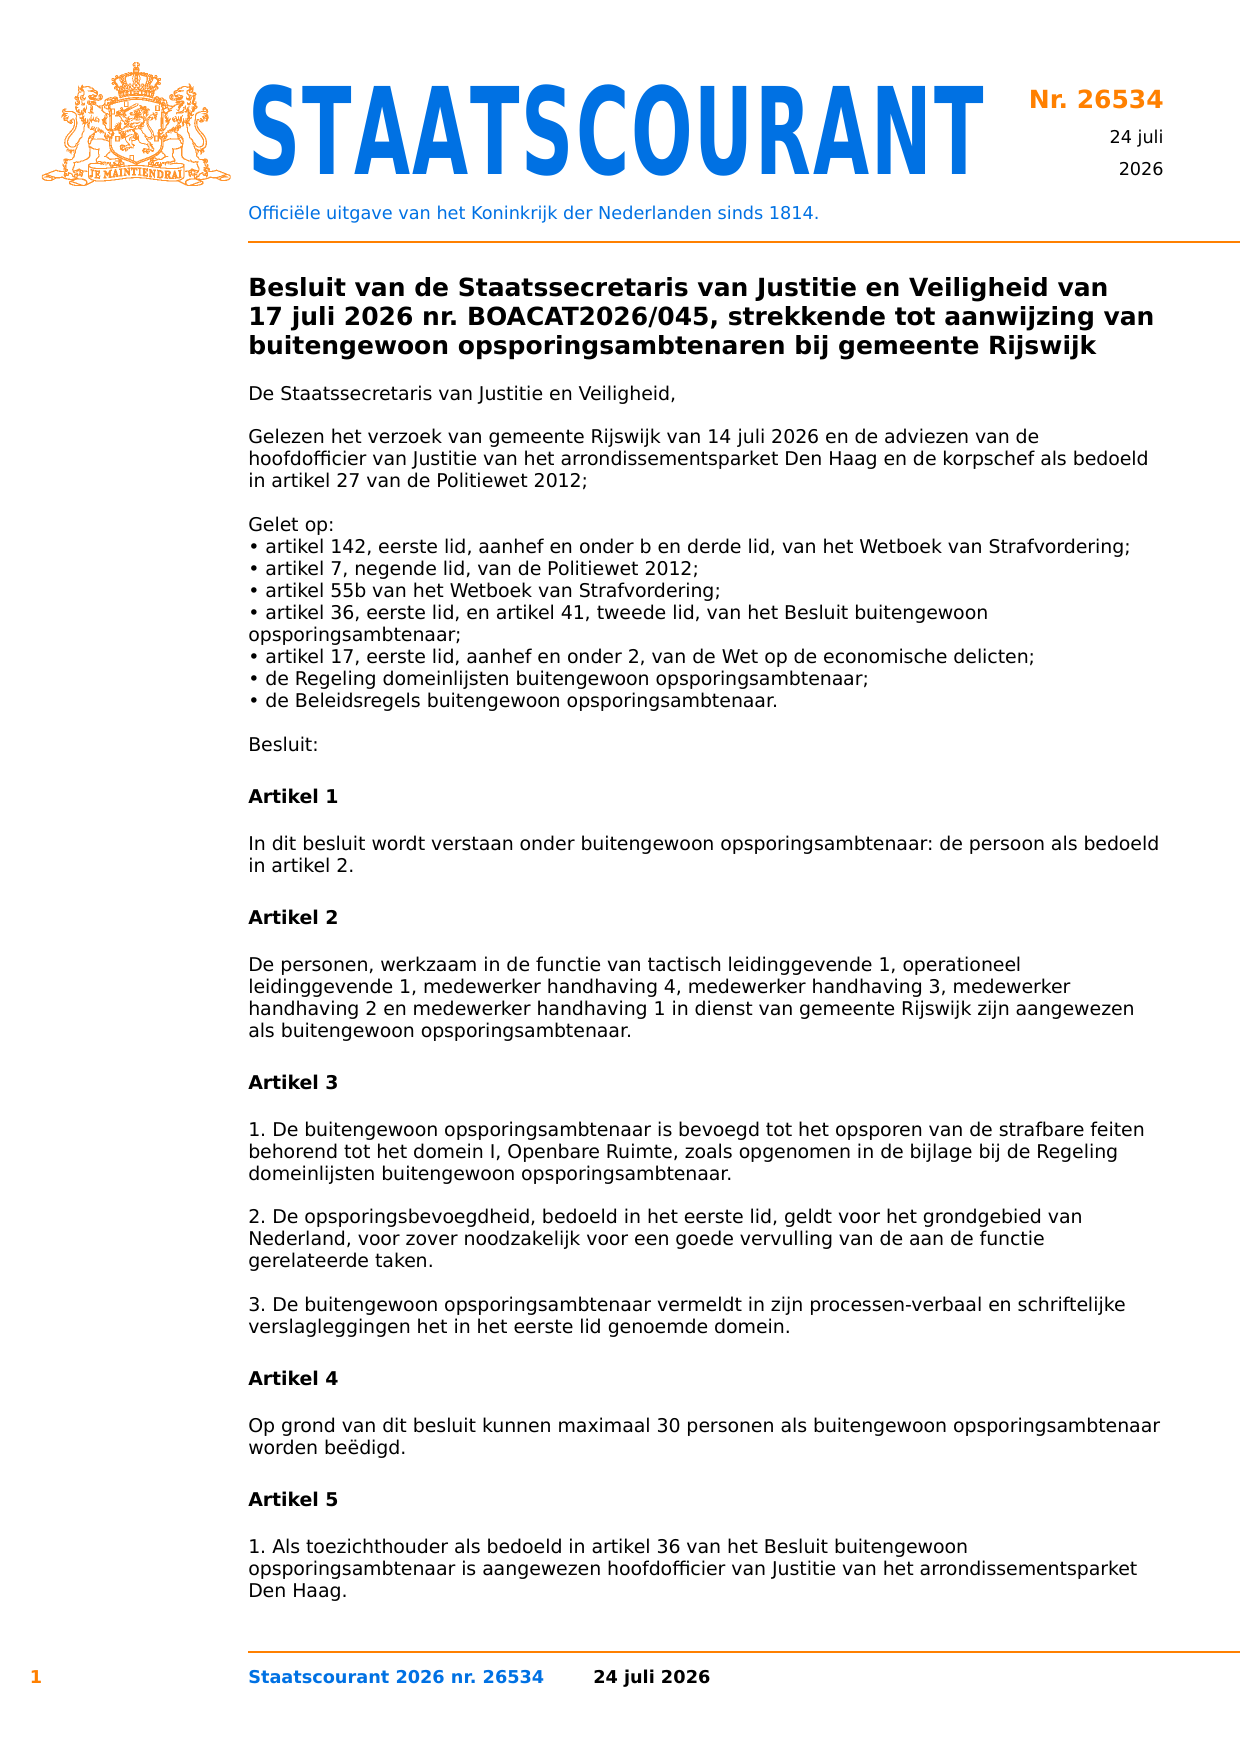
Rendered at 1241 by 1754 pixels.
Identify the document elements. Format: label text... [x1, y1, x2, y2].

subtitle Artikel 5 [248, 1489, 1163, 1511]
subtitle Artikel 4 [248, 1368, 1163, 1390]
table_header [25, 62, 248, 241]
text • artikel 55b van het Wetboek van Strafvordering; [248, 580, 1163, 602]
text In dit besluit wordt verstaan onder buitengewoon opsporingsambtenaar: de persoon als bedoeld in artikel 2. [248, 833, 1163, 877]
text • artikel 36, eerste lid, en artikel 41, tweede lid, van het Besluit buitengewoon opsporingsambtenaar; [248, 602, 1163, 646]
text 2. De opsporingsbevoegdheid, bedoeld in het eerste lid, geldt voor het grondgebied van Nederland, voor zover noodzakelijk voor een goede vervulling van de aan de functie gerelateerde taken. [248, 1206, 1163, 1272]
table_cell 24 juli [998, 121, 1240, 153]
table_header STAATSCOURANT [248, 62, 998, 203]
text Besluit: [248, 734, 1163, 756]
text • artikel 17, eerste lid, aanhef en onder 2, van de Wet op de economische delicten; [248, 646, 1163, 668]
text 1. Als toezichthouder als bedoeld in artikel 36 van het Besluit buitengewoon opsporingsambtenaar is aangewezen hoofdofficier van Justitie van het arrondissementsparket Den Haag. [248, 1536, 1163, 1602]
picture [41, 62, 231, 186]
text • de Regeling domeinlijsten buitengewoon opsporingsambtenaar; [248, 668, 1163, 690]
table_header Nr. 26534 [998, 62, 1240, 121]
subtitle Besluit van de Staatssecretaris van Justitie en Veiligheid van 17 juli 2026 nr. BOACAT2026/045, strekkende tot aanwijzing van buitengewoon opsporingsambtenaren bij gemeente Rijswijk [248, 273, 1163, 361]
text De Staatssecretaris van Justitie en Veiligheid, [248, 382, 1163, 404]
text Op grond van dit besluit kunnen maximaal 30 personen als buitengewoon opsporingsambtenaar worden beëdigd. [248, 1415, 1163, 1459]
subtitle Artikel 3 [248, 1072, 1163, 1093]
table_cell 2026 [998, 153, 1240, 203]
text • de Beleidsregels buitengewoon opsporingsambtenaar. [248, 690, 1163, 712]
table_cell Officiële uitgave van het Koninkrijk der Nederlanden sinds 1814. [248, 203, 1240, 241]
subtitle Artikel 1 [248, 786, 1163, 808]
text • artikel 7, negende lid, van de Politiewet 2012; [248, 558, 1163, 580]
text Gelet op: [248, 514, 1163, 536]
text 3. De buitengewoon opsporingsambtenaar vermeldt in zijn processen-verbaal en schriftelijke verslagleggingen het in het eerste lid genoemde domein. [248, 1294, 1163, 1338]
text Gelezen het verzoek van gemeente Rijswijk van 14 juli 2026 en de adviezen van de hoofdofficier van Justitie van het arrondissementsparket Den Haag en de korpschef als bedoeld in artikel 27 van de Politiewet 2012; [248, 426, 1163, 492]
text 1. De buitengewoon opsporingsambtenaar is bevoegd tot het opsporen van de strafbare feiten behorend tot het domein I, Openbare Ruimte, zoals opgenomen in de bijlage bij de Regeling domeinlijsten buitengewoon opsporingsambtenaar. [248, 1118, 1163, 1184]
subtitle Artikel 2 [248, 907, 1163, 929]
text • artikel 142, eerste lid, aanhef en onder b en derde lid, van het Wetboek van Strafvordering; [248, 536, 1163, 558]
text De personen, werkzaam in de functie van tactisch leidinggevende 1, operationeel leidinggevende 1, medewerker handhaving 4, medewerker handhaving 3, medewerker handhaving 2 en medewerker handhaving 1 in dienst van gemeente Rijswijk zijn aangewezen als buitengewoon opsporingsambtenaar. [248, 954, 1163, 1042]
